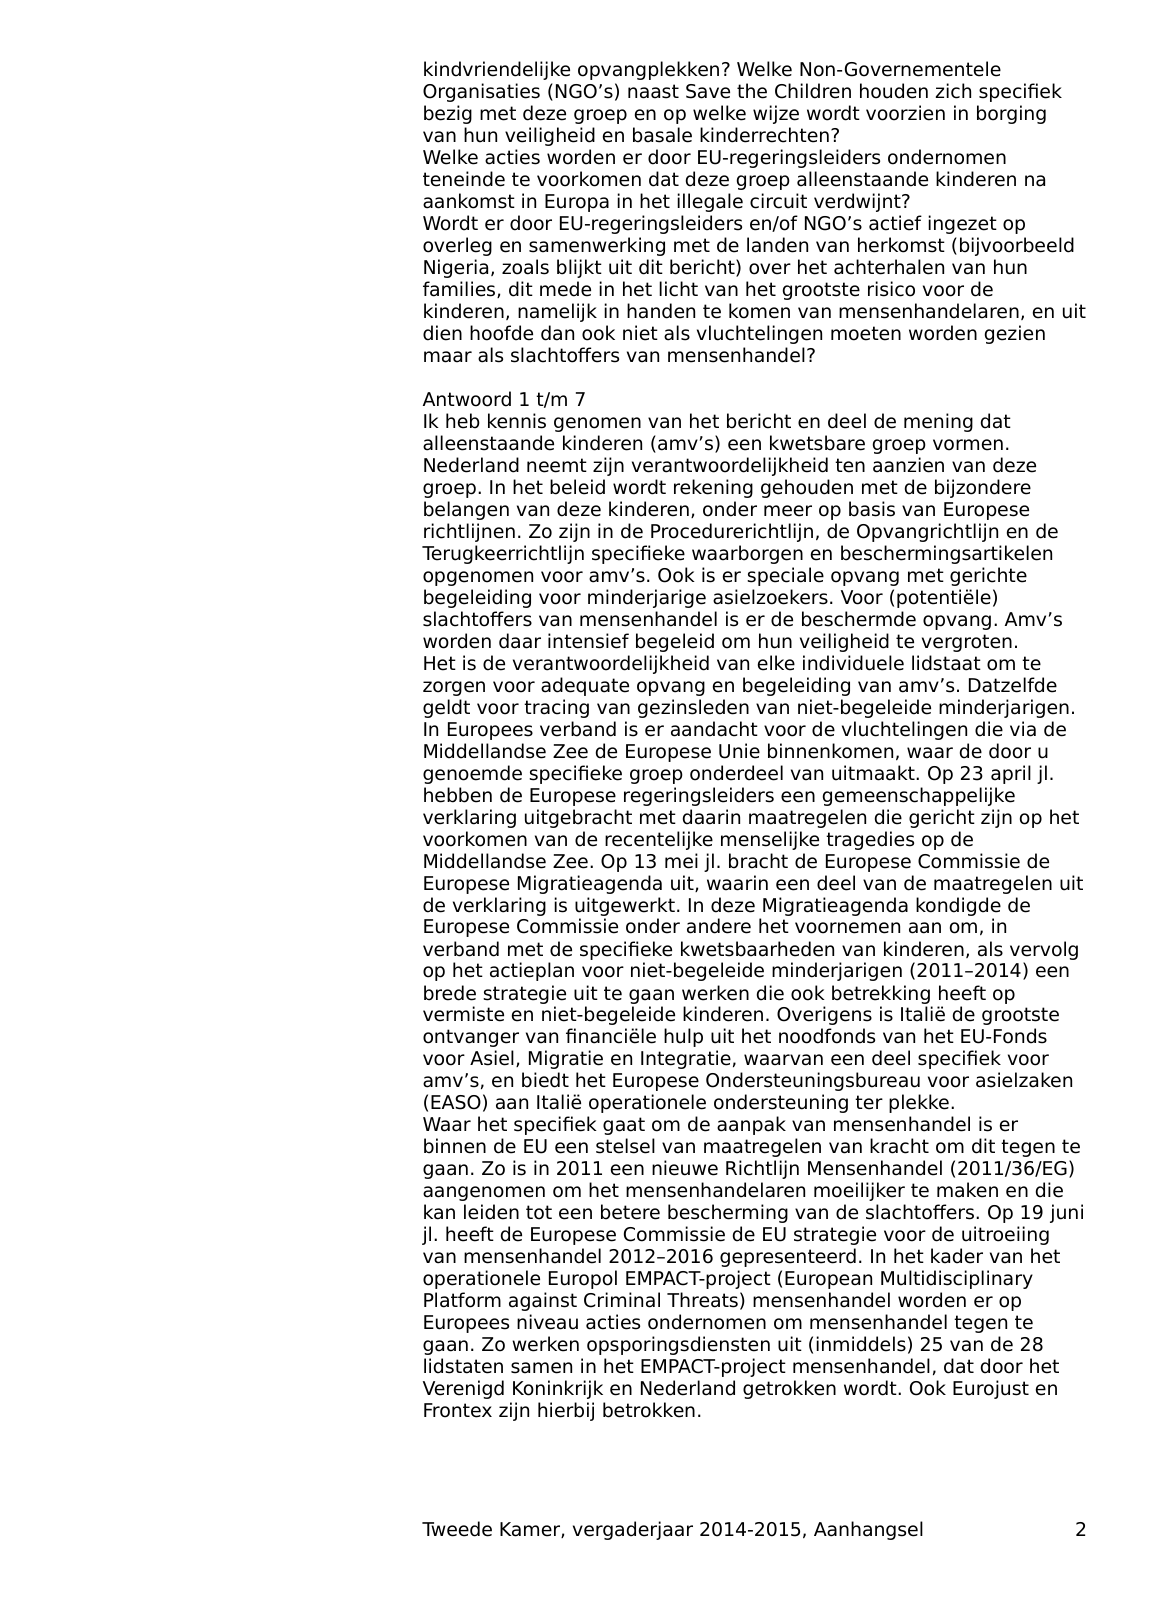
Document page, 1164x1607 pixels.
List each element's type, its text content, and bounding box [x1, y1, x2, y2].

text kindvriendelijke opvangplekken? Welke Non-Governementele Organisaties (NGO’s) naast Save the Children houden zich specifiek bezig met deze groep en op welke wijze wordt voorzien in borging van hun veiligheid en basale kinderrechten? [422, 59, 1087, 147]
text Het is de verantwoordelijkheid van elke individuele lidstaat om te zorgen voor adequate opvang en begeleiding van amv’s. Datzelfde geldt voor tracing van gezinsleden van niet-begeleide minderjarigen. [422, 653, 1087, 719]
text In Europees verband is er aandacht voor de vluchtelingen die via de Middellandse Zee de Europese Unie binnenkomen, waar de door u genoemde specifieke groep onderdeel van uitmaakt. Op 23 april jl. hebben de Europese regeringsleiders een gemeenschappelijke verklaring uitgebracht met daarin maatregelen die gericht zijn op het voorkomen van de recentelijke menselijke tragedies op de Middellandse Zee. Op 13 mei jl. bracht de Europese Commissie de Europese Migratieagenda uit, waarin een deel van de maatregelen uit de verklaring is uitgewerkt. In deze Migratieagenda kondigde de Europese Commissie onder andere het voornemen aan om, in verband met de specifieke kwetsbaarheden van kinderen, als vervolg op het actieplan voor niet-begeleide minderjarigen (2011–2014) een brede strategie uit te gaan werken die ook betrekking heeft op vermiste en niet-begeleide kinderen. Overigens is Italië de grootste ontvanger van financiële hulp uit het noodfonds van het EU-Fonds voor Asiel, Migratie en Integratie, waarvan een deel specifiek voor amv’s, en biedt het Europese Ondersteuningsbureau voor asielzaken (EASO) aan Italië operationele ondersteuning ter plekke. [422, 719, 1087, 1114]
text Waar het specifiek gaat om de aanpak van mensenhandel is er binnen de EU een stelsel van maatregelen van kracht om dit tegen te gaan. Zo is in 2011 een nieuwe Richtlijn Mensenhandel (2011/36/EG) aangenomen om het mensenhandelaren moeilijker te maken en die kan leiden tot een betere bescherming van de slachtoffers. Op 19 juni jl. heeft de Europese Commissie de EU strategie voor de uitroeiing van mensenhandel 2012–2016 gepresenteerd. In het kader van het operationele Europol EMPACT-project (European Multidisciplinary Platform against Criminal Threats) mensenhandel worden er op Europees niveau acties ondernomen om mensenhandel tegen te gaan. Zo werken opsporingsdiensten uit (inmiddels) 25 van de 28 lidstaten samen in het EMPACT-project mensenhandel, dat door het Verenigd Koninkrijk en Nederland getrokken wordt. Ook Eurojust en Frontex zijn hierbij betrokken. [422, 1114, 1087, 1422]
text Antwoord 1 t/m 7 [422, 389, 1087, 411]
text Wordt er door EU-regeringsleiders en/of NGO’s actief ingezet op overleg en samenwerking met de landen van herkomst (bijvoorbeeld Nigeria, zoals blijkt uit dit bericht) over het achterhalen van hun families, dit mede in het licht van het grootste risico voor de kinderen, namelijk in handen te komen van mensenhandelaren, en uit dien hoofde dan ook niet als vluchtelingen moeten worden gezien maar als slachtoffers van mensenhandel? [422, 213, 1087, 367]
text Welke acties worden er door EU-regeringsleiders ondernomen teneinde te voorkomen dat deze groep alleenstaande kinderen na aankomst in Europa in het illegale circuit verdwijnt? [422, 147, 1087, 213]
text Ik heb kennis genomen van het bericht en deel de mening dat alleenstaande kinderen (amv’s) een kwetsbare groep vormen. Nederland neemt zijn verantwoordelijkheid ten aanzien van deze groep. In het beleid wordt rekening gehouden met de bijzondere belangen van deze kinderen, onder meer op basis van Europese richtlijnen. Zo zijn in de Procedurerichtlijn, de Opvangrichtlijn en de Terugkeerrichtlijn specifieke waarborgen en beschermingsartikelen opgenomen voor amv’s. Ook is er speciale opvang met gerichte begeleiding voor minderjarige asielzoekers. Voor (potentiële) slachtoffers van mensenhandel is er de beschermde opvang. Amv’s worden daar intensief begeleid om hun veiligheid te vergroten. [422, 411, 1087, 653]
